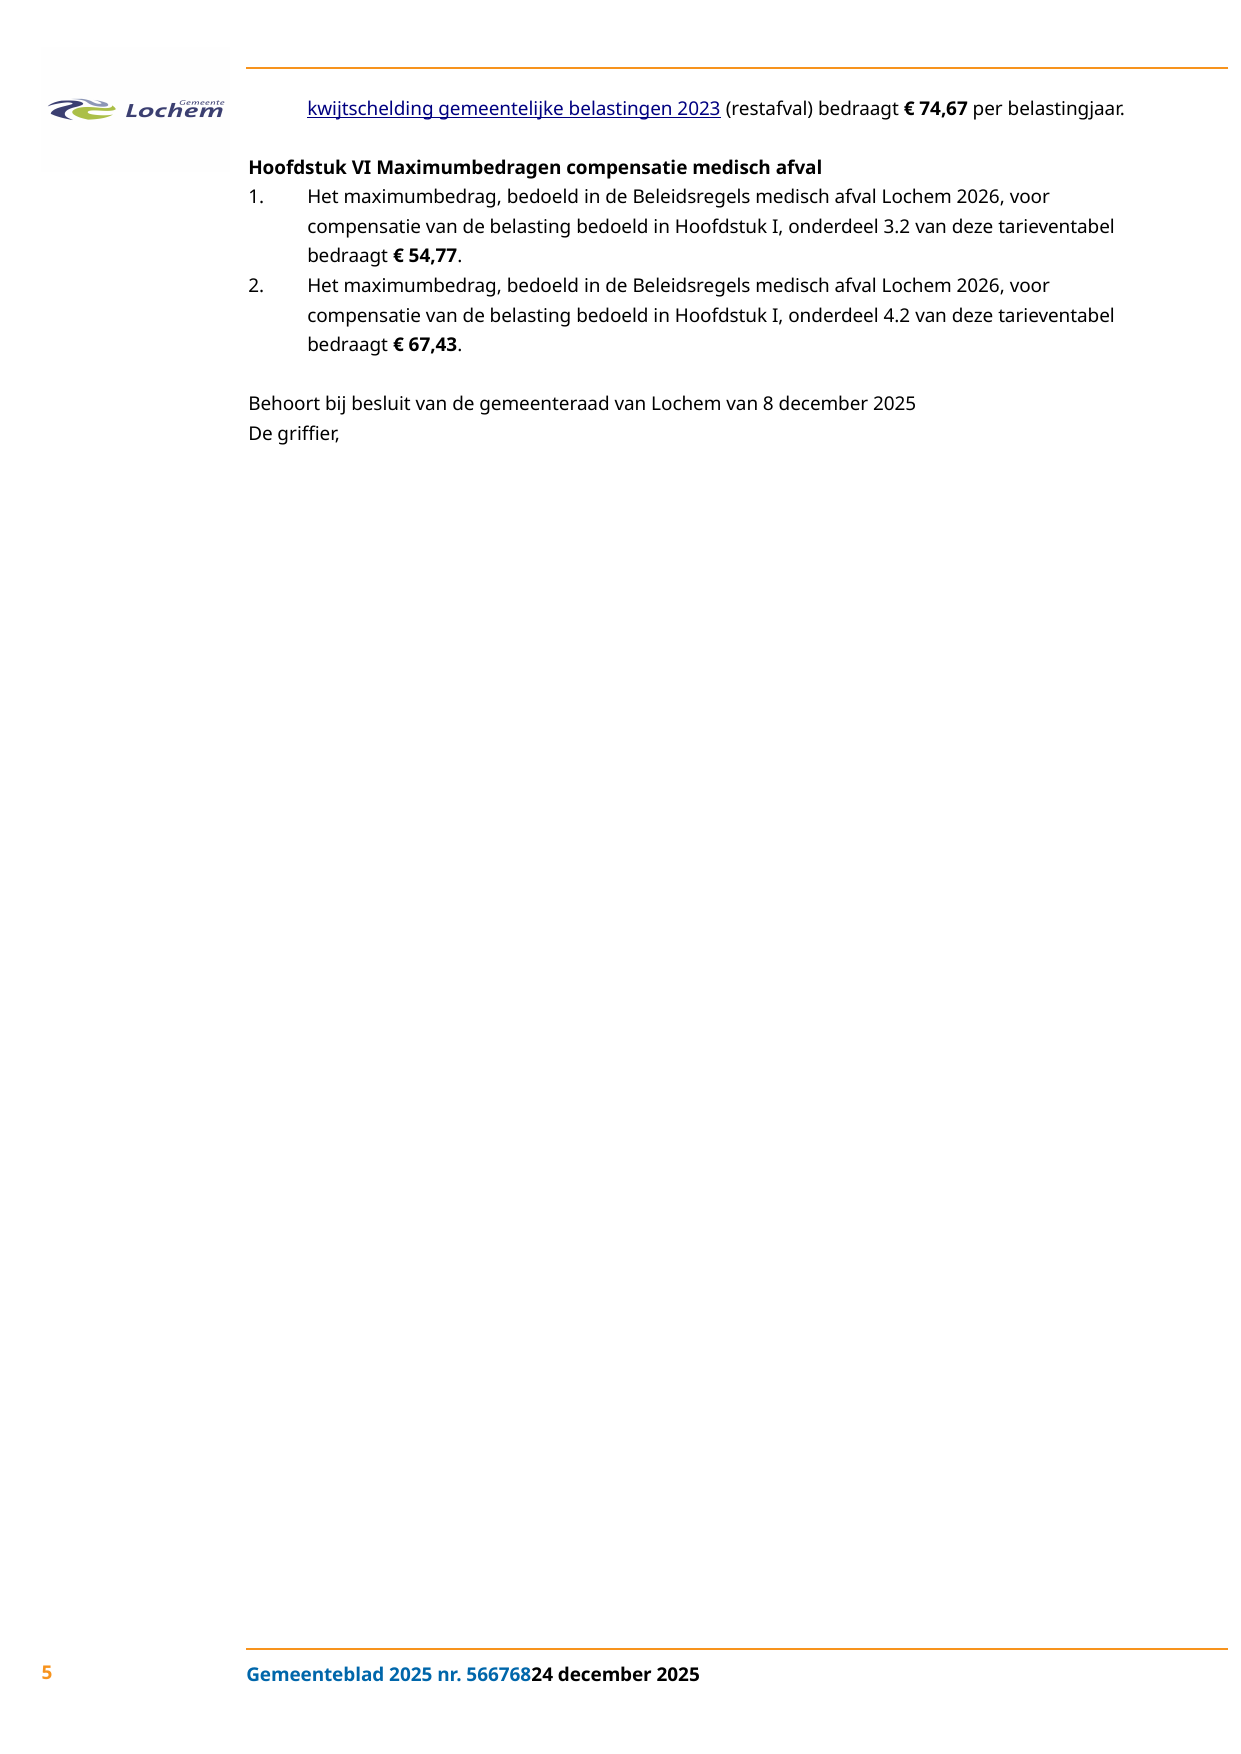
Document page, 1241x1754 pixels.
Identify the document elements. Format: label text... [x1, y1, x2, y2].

list Het maximumbedrag, bedoeld in de Beleidsregels medisch afval Lochem 2026, voor compensatie van de belasting bedoeld in Hoofdstuk I, onderdeel 4.2 van deze tarieventabel bedraagt € 67,43. [248, 272, 1152, 357]
text De griffier, [248, 420, 1152, 446]
list Het maximumbedrag, bedoeld in de Beleidsregels medisch afval Lochem 2026, voor compensatie van de belasting bedoeld in Hoofdstuk I, onderdeel 3.2 van deze tarieventabel bedraagt € 54,77. [248, 183, 1152, 268]
picture [41, 47, 231, 172]
text Behoort bij besluit van de gemeenteraad van Lochem van 8 december 2025 [248, 391, 1152, 416]
text Hoofdstuk VI Maximumbedragen compensatie medisch afval [248, 154, 1152, 180]
list kwijtschelding gemeentelijke belastingen 2023 (restafval) bedraagt € 74,67 per belastingjaar. [248, 95, 1152, 121]
